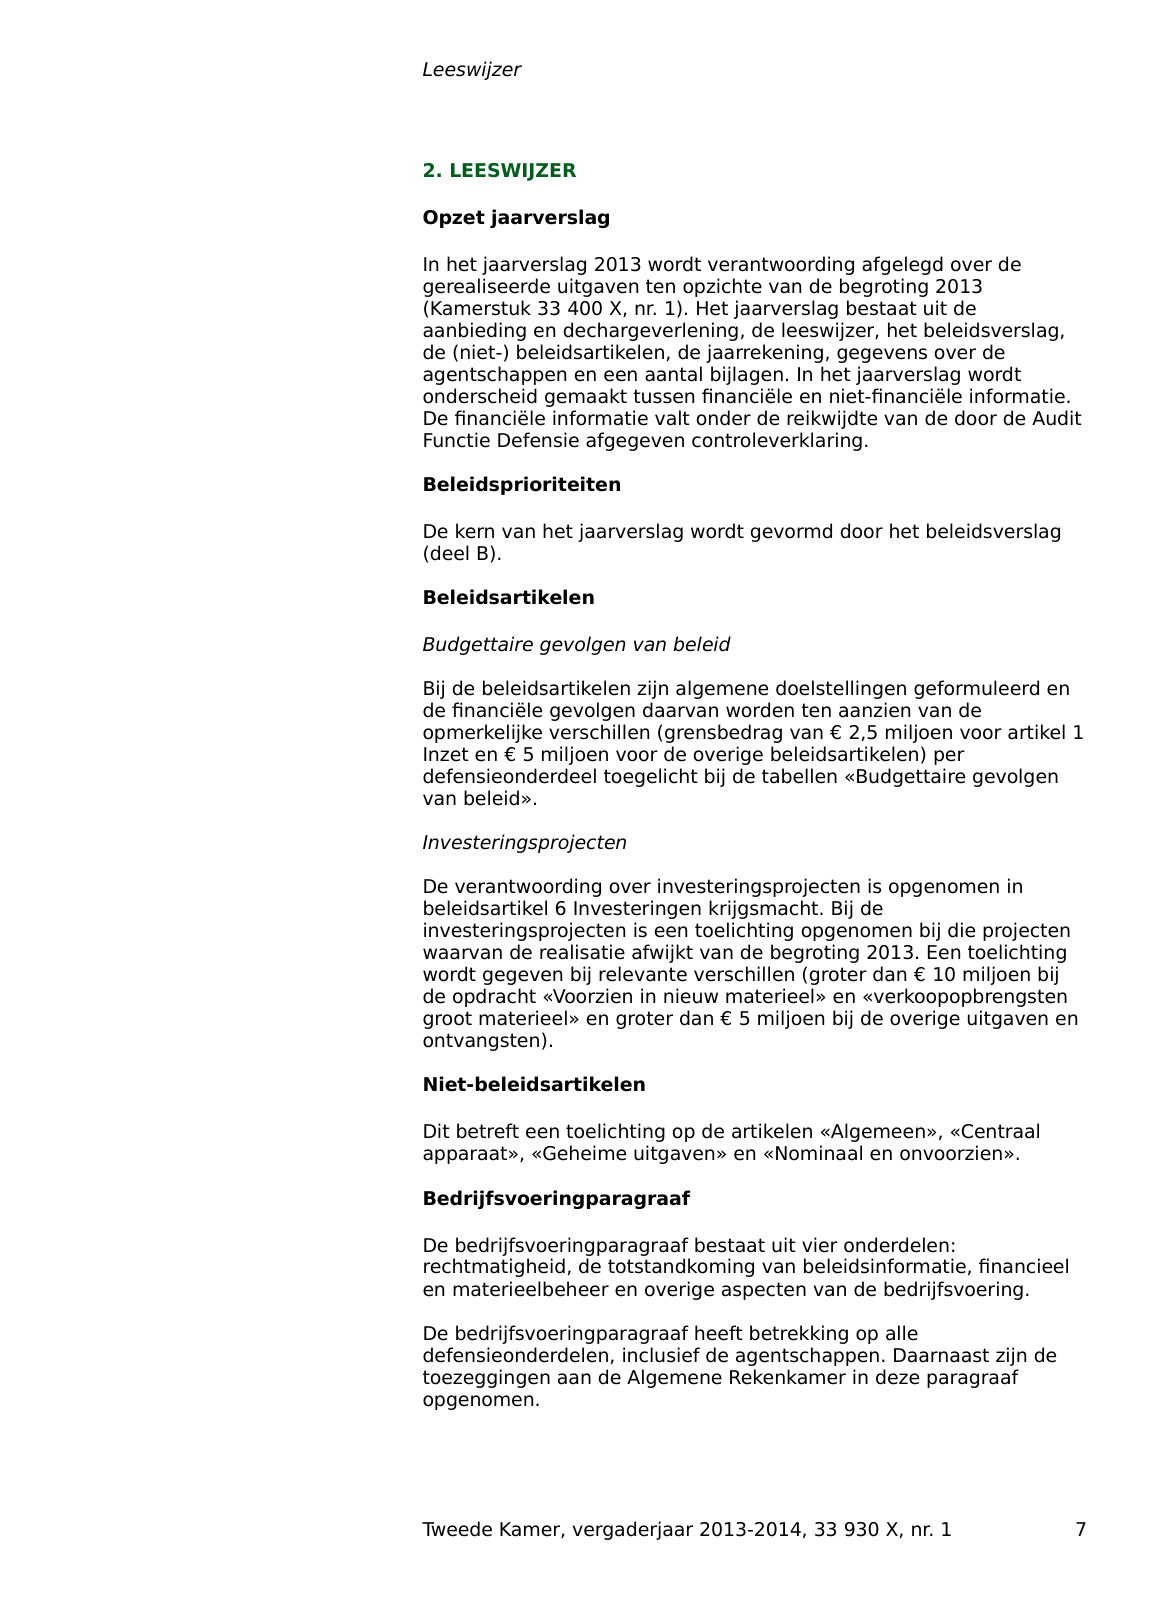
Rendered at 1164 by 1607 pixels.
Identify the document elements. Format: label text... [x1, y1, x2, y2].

subtitle Niet-beleidsartikelen [422, 1074, 1087, 1096]
subtitle Opzet jaarverslag [422, 207, 1087, 229]
text De bedrijfsvoeringparagraaf heeft betrekking op alle defensieonderdelen, inclusief de agentschappen. Daarnaast zijn de toezeggingen aan de Algemene Rekenkamer in deze paragraaf opgenomen. [422, 1323, 1087, 1411]
text Dit betreft een toelichting op de artikelen «Algemeen», «Centraal apparaat», «Geheime uitgaven» en «Nominaal en onvoorzien». [422, 1121, 1087, 1165]
text De kern van het jaarverslag wordt gevormd door het beleidsverslag (deel B). [422, 521, 1087, 565]
text De bedrijfsvoeringparagraaf bestaat uit vier onderdelen: rechtmatigheid, de totstandkoming van beleidsinformatie, financieel en materieelbeheer en overige aspecten van de bedrijfsvoering. [422, 1234, 1087, 1300]
subtitle Investeringsprojecten [422, 832, 1087, 854]
text De verantwoording over investeringsprojecten is opgenomen in beleidsartikel 6 Investeringen krijgsmacht. Bij de investeringsprojecten is een toelichting opgenomen bij die projecten waarvan de realisatie afwijkt van de begroting 2013. Een toelichting wordt gegeven bij relevante verschillen (groter dan € 10 miljoen bij de opdracht «Voorzien in nieuw materieel» en «verkoopopbrengsten groot materieel» en groter dan € 5 miljoen bij de overige uitgaven en ontvangsten). [422, 876, 1087, 1052]
subtitle Bedrijfsvoeringparagraaf [422, 1187, 1087, 1209]
text Bij de beleidsartikelen zijn algemene doelstellingen geformuleerd en de financiële gevolgen daarvan worden ten aanzien van de opmerkelijke verschillen (grensbedrag van € 2,5 miljoen voor artikel 1 Inzet en € 5 miljoen voor de overige beleidsartikelen) per defensieonderdeel toegelicht bij de tabellen «Budgettaire gevolgen van beleid». [422, 678, 1087, 810]
text In het jaarverslag 2013 wordt verantwoording afgelegd over de gerealiseerde uitgaven ten opzichte van de begroting 2013 (Kamerstuk 33 400 X, nr. 1). Het jaarverslag bestaat uit de aanbieding en dechargeverlening, de leeswijzer, het beleidsverslag, de (niet-) beleidsartikelen, de jaarrekening, gegevens over de agentschappen en een aantal bijlagen. In het jaarverslag wordt onderscheid gemaakt tussen financiële en niet-financiële informatie. De financiële informatie valt onder de reikwijdte van de door de Audit Functie Defensie afgegeven controleverklaring. [422, 254, 1087, 452]
subtitle Beleidsprioriteiten [422, 474, 1087, 496]
subtitle 2. LEESWIJZER [422, 160, 1087, 182]
subtitle Budgettaire gevolgen van beleid [422, 634, 1087, 656]
subtitle Beleidsartikelen [422, 587, 1087, 609]
